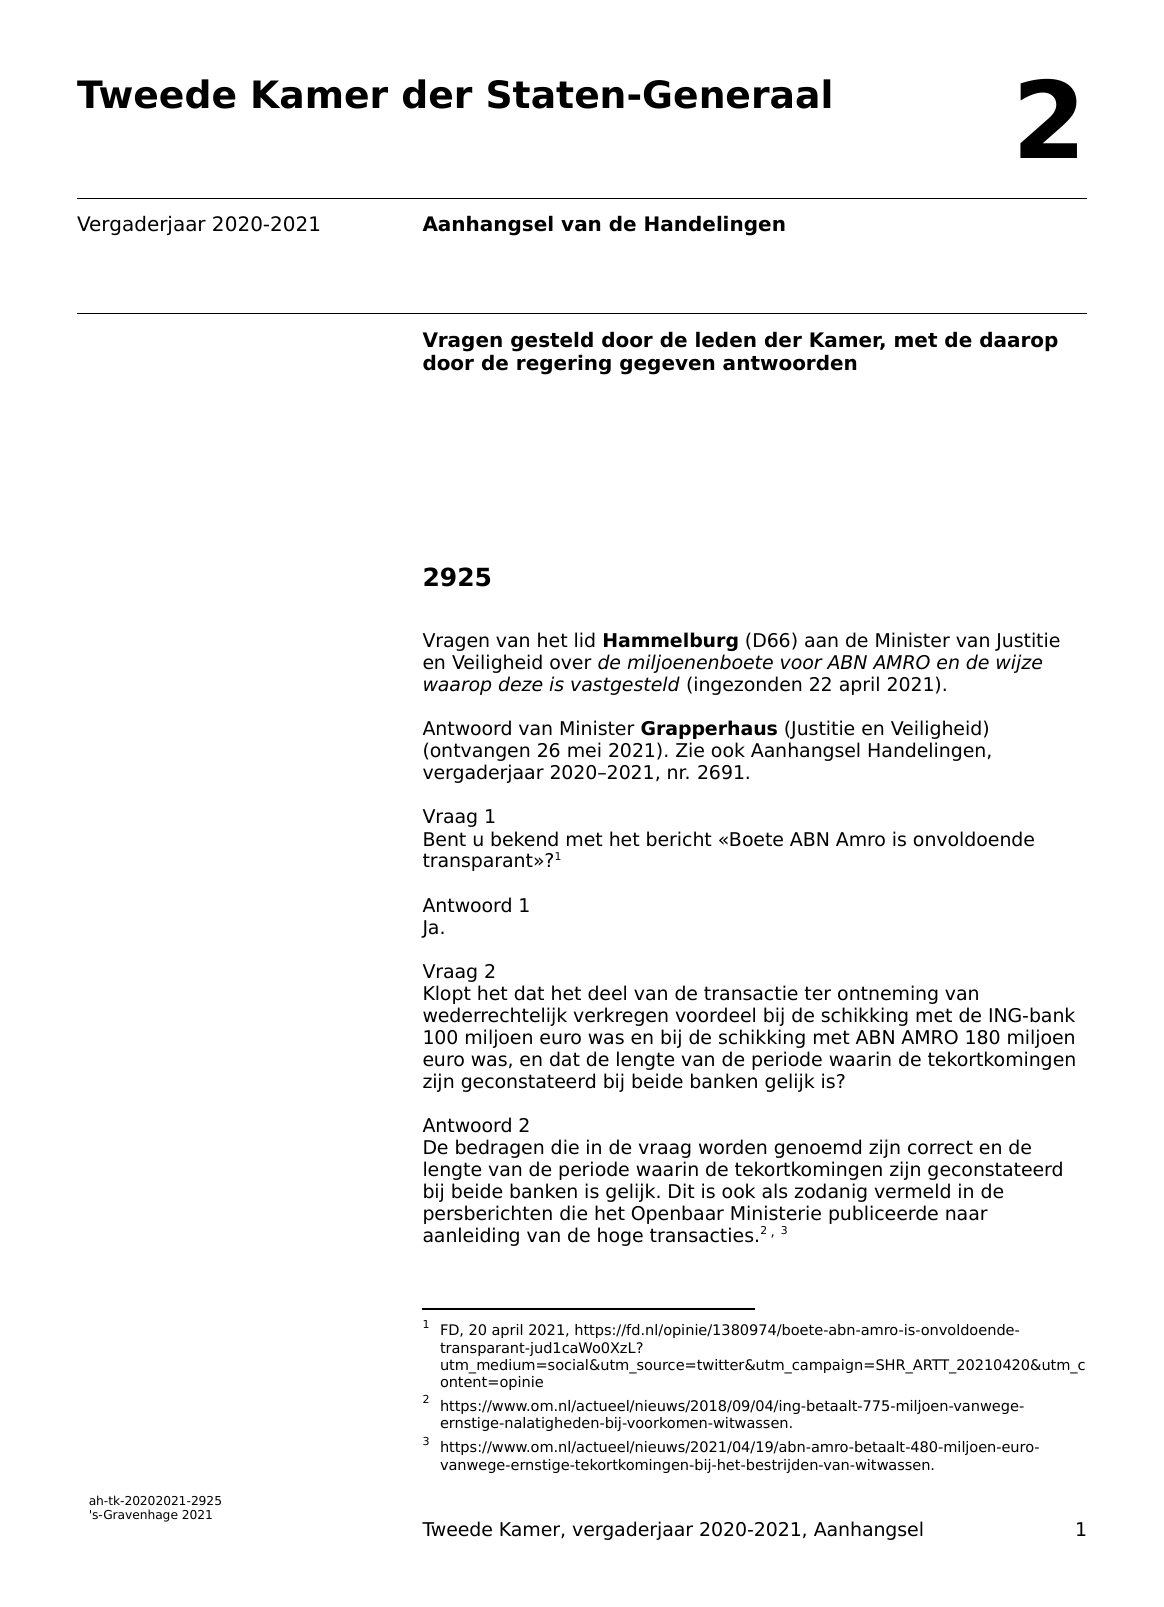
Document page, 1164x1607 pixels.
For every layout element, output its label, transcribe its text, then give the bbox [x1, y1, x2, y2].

text Antwoord 1 [422, 894, 1087, 917]
table_cell [77, 314, 422, 375]
text Bent u bekend met het bericht «Boete ABN Amro is onvoldoende transparant»? [422, 828, 1087, 872]
text Antwoord van Minister Grapperhaus (Justitie en Veiligheid) (ontvangen 26 mei 2021). Zie ook Aanhangsel Handelingen, vergaderjaar 2020–2021, nr. 2691. [422, 718, 1087, 784]
table_cell Vergaderjaar 2020-2021 [77, 199, 422, 313]
table_header Tweede Kamer der Staten-Generaal [77, 59, 886, 198]
table_cell Aanhangsel van de Handelingen [422, 199, 1087, 313]
text Vraag 2 [422, 961, 1087, 983]
text FD, 20 april 2021, https://fd.nl/opinie/1380974/boete-abn-amro-is-onvoldoende-transparant-jud1caWo0XzL?utm_medium=social&utm_source=twitter&utm_campaign=SHR_ARTT_20210420&utm_content=opinie [422, 1318, 1087, 1391]
text ah-tk-20202021-2925 [88, 1494, 323, 1508]
text De bedragen die in de vraag worden genoemd zijn correct en de lengte van de periode waarin de tekortkomingen zijn geconstateerd bij beide banken is gelijk. Dit is ook als zodanig vermeld in de persberichten die het Openbaar Ministerie publiceerde naar aanleiding van de hoge transacties., [422, 1137, 1087, 1247]
text Ja. [422, 917, 1087, 938]
text 2925 [422, 563, 1087, 592]
text 's-Gravenhage 2021 [88, 1508, 323, 1522]
text https://www.om.nl/actueel/nieuws/2018/09/04/ing-betaalt-775-miljoen-vanwege-ernstige-nalatigheden-bij-voorkomen-witwassen. [422, 1393, 1087, 1432]
text Vragen van het lid Hammelburg (D66) aan de Minister van Justitie en Veiligheid over de miljoenenboete voor ABN AMRO en de wijze waarop deze is vastgesteld (ingezonden 22 april 2021). [422, 630, 1087, 696]
text Vraag 1 [422, 806, 1087, 828]
table_cell Vragen gesteld door de leden der Kamer, met de daarop door de regering gegeven antwoorden [422, 314, 1087, 375]
text Antwoord 2 [422, 1115, 1087, 1137]
text Klopt het dat het deel van de transactie ter ontneming van wederrechtelijk verkregen voordeel bij de schikking met de ING-bank 100 miljoen euro was en bij de schikking met ABN AMRO 180 miljoen euro was, en dat de lengte van de periode waarin de tekortkomingen zijn geconstateerd bij beide banken gelijk is? [422, 983, 1087, 1093]
table_header 2 [886, 59, 1087, 198]
text https://www.om.nl/actueel/nieuws/2021/04/19/abn-amro-betaalt-480-miljoen-euro-vanwege-ernstige-tekortkomingen-bij-het-bestrijden-van-witwassen. [422, 1435, 1087, 1474]
